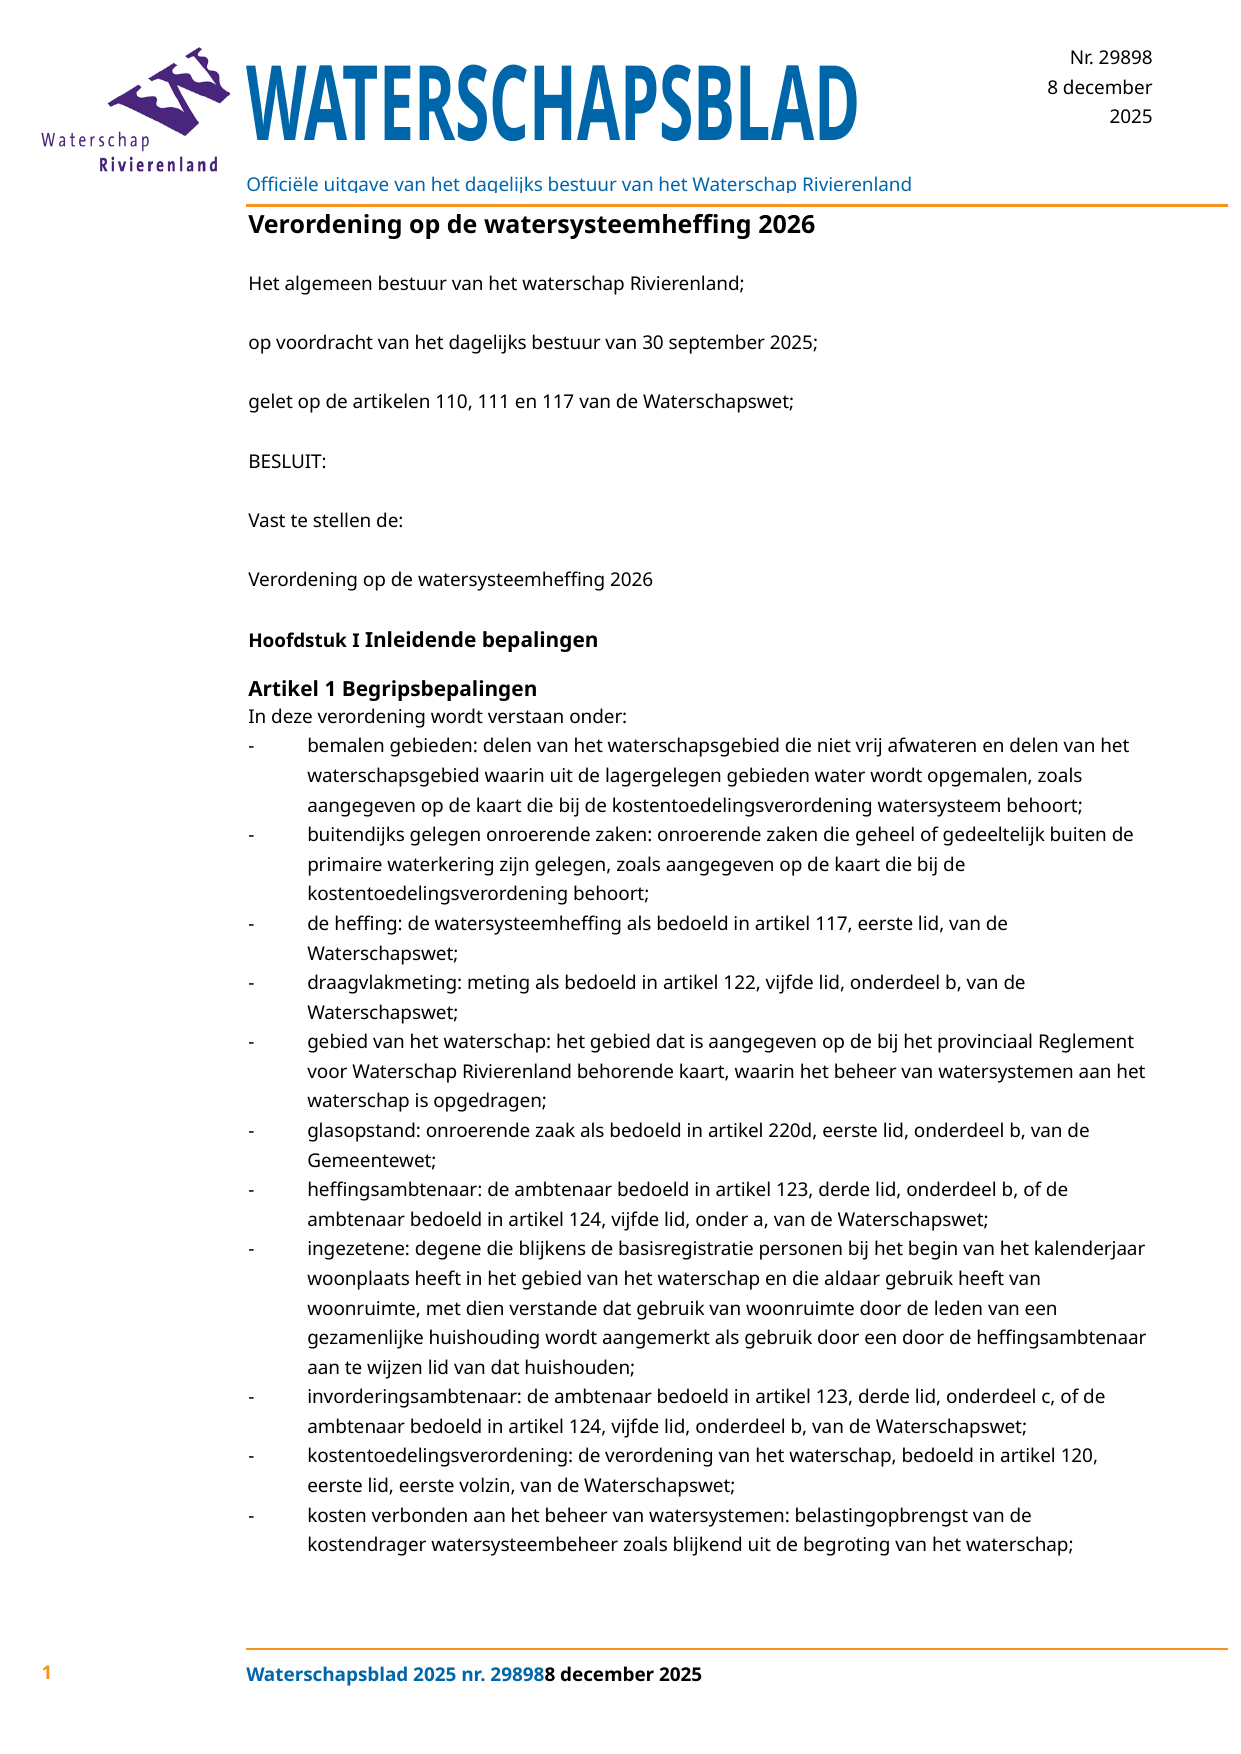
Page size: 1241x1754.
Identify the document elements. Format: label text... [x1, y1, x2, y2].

text op voordracht van het dagelijks bestuur van 30 september 2025; [248, 329, 1152, 355]
list draagvlakmeting: meting als bedoeld in artikel 122, vijfde lid, onderdeel b, van de Waterschapswet; [248, 969, 1152, 1024]
picture [41, 47, 231, 172]
list buitendijks gelegen onroerende zaken: onroerende zaken die geheel of gedeeltelijk buiten de primaire waterkering zijn gelegen, zoals aangegeven op de kaart die bij de kostentoedelingsverordening behoort; [248, 821, 1152, 906]
text Het algemeen bestuur van het waterschap Rivierenland; [248, 270, 1152, 296]
list kostentoedelingsverordening: de verordening van het waterschap, bedoeld in artikel 120, eerste lid, eerste volzin, van de Waterschapswet; [248, 1443, 1152, 1498]
list de heffing: de watersysteemheffing als bedoeld in artikel 117, eerste lid, van de Waterschapswet; [248, 910, 1152, 965]
list ingezetene: degene die blijkens de basisregistratie personen bij het begin van het kalenderjaar woonplaats heeft in het gebied van het waterschap en die aldaar gebruik heeft van woonruimte, met dien verstande dat gebruik van woonruimte door de leden van een gezamenlijke huishouding wordt aangemerkt als gebruik door een door de heffingsambtenaar aan te wijzen lid van dat huishouden; [248, 1236, 1152, 1379]
text Vast te stellen de: [248, 507, 1152, 533]
text BESLUIT: [248, 448, 1152, 473]
list gebied van het waterschap: het gebied dat is aangegeven op de bij het provinciaal Reglement voor Waterschap Rivierenland behorende kaart, waarin het beheer van watersystemen aan het waterschap is opgedragen; [248, 1028, 1152, 1113]
text Verordening op de watersysteemheffing 2026 [248, 566, 1152, 592]
text Verordening op de watersysteemheffing 2026 [248, 207, 1152, 241]
text gelet op de artikelen 110, 111 en 117 van de Waterschapswet; [248, 389, 1152, 414]
text Hoofdstuk I Inleidende bepalingen [248, 625, 1152, 654]
text Artikel 1 Begripsbepalingen [248, 674, 1152, 703]
text In deze verordening wordt verstaan onder: [248, 703, 1152, 729]
list heffingsambtenaar: de ambtenaar bedoeld in artikel 123, derde lid, onderdeel b, of de ambtenaar bedoeld in artikel 124, vijfde lid, onder a, van de Waterschapswet; [248, 1176, 1152, 1232]
list bemalen gebieden: delen van het waterschapsgebied die niet vrij afwateren en delen van het waterschapsgebied waarin uit de lagergelegen gebieden water wordt opgemalen, zoals aangegeven op de kaart die bij de kostentoedelingsverordening watersysteem behoort; [248, 733, 1152, 817]
list glasopstand: onroerende zaak als bedoeld in artikel 220d, eerste lid, onderdeel b, van de Gemeentewet; [248, 1117, 1152, 1172]
list kosten verbonden aan het beheer van watersystemen: belastingopbrengst van de kostendrager watersysteembeheer zoals blijkend uit de begroting van het waterschap; [248, 1502, 1152, 1557]
list invorderingsambtenaar: de ambtenaar bedoeld in artikel 123, derde lid, onderdeel c, of de ambtenaar bedoeld in artikel 124, vijfde lid, onderdeel b, van de Waterschapswet; [248, 1383, 1152, 1439]
